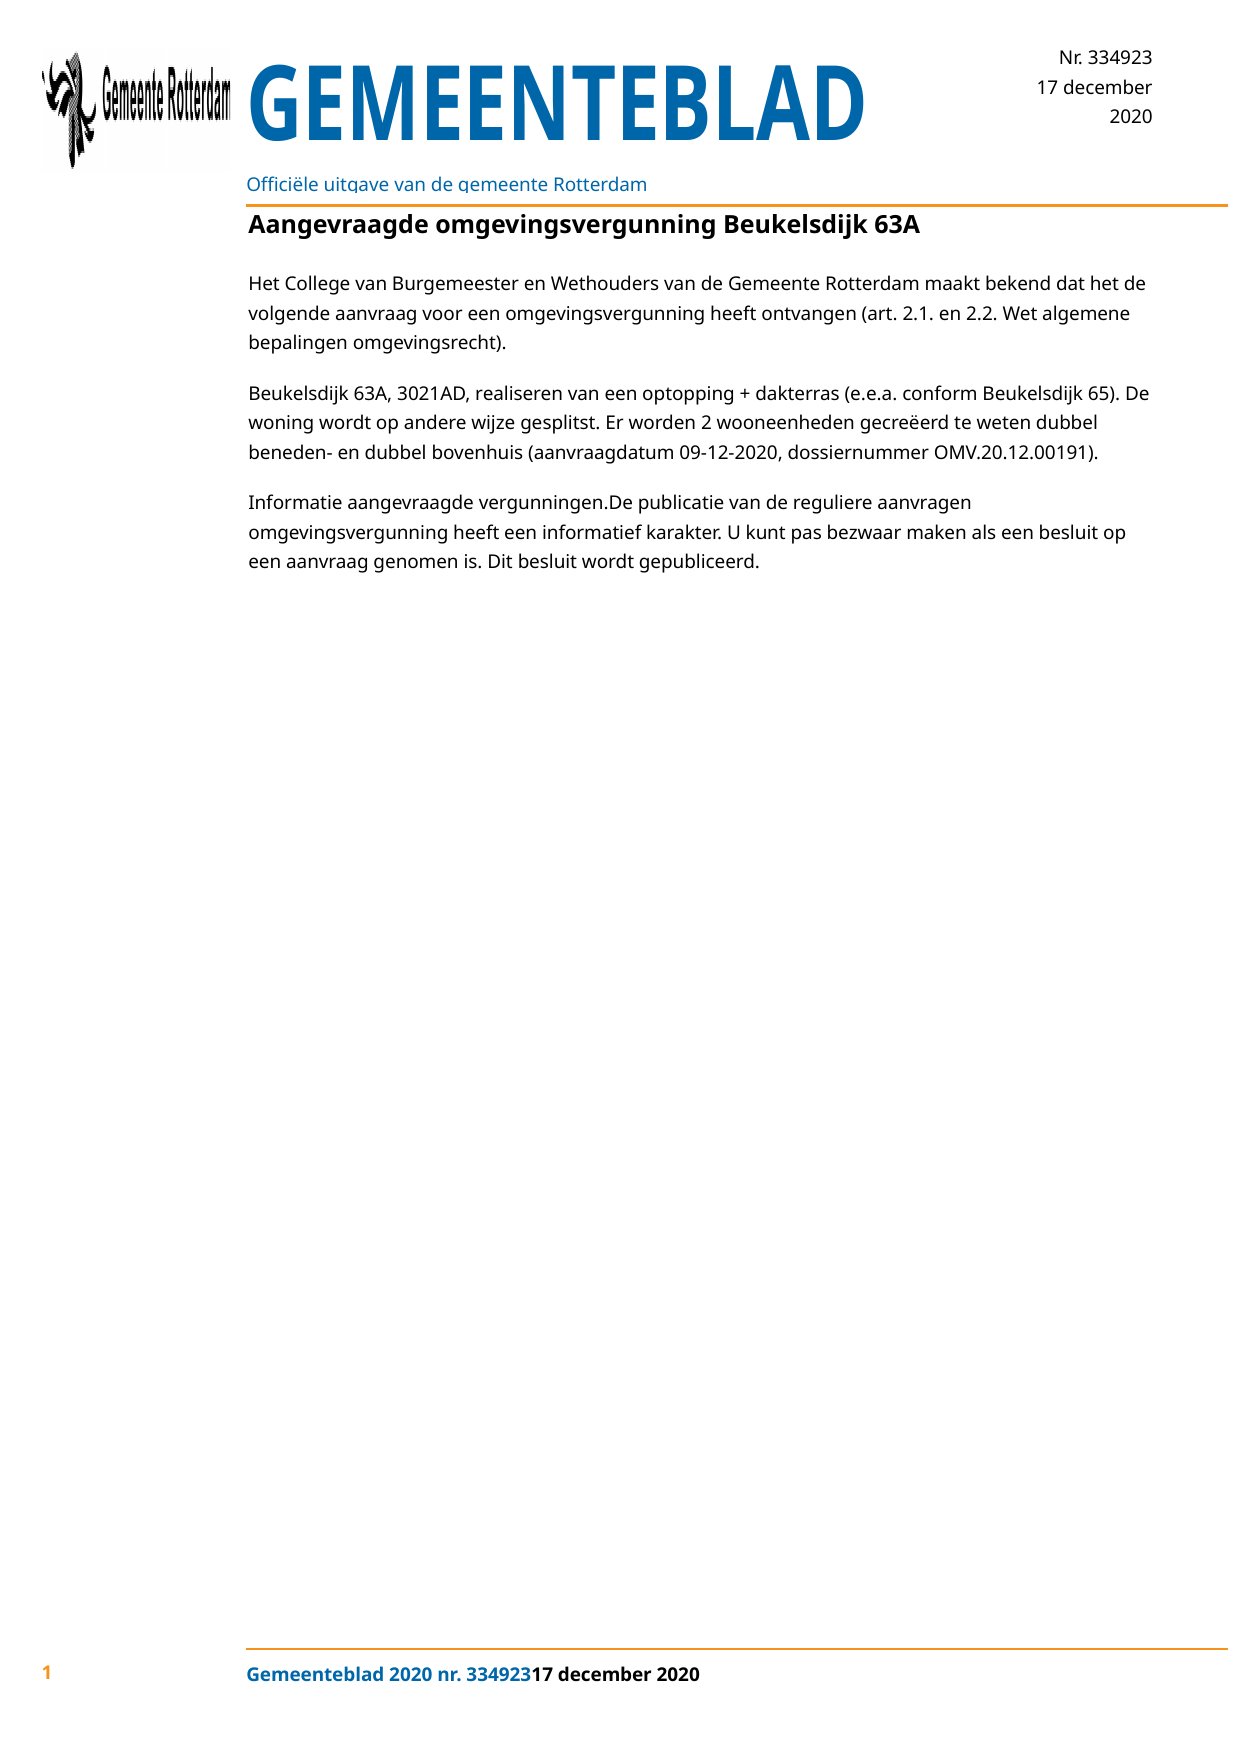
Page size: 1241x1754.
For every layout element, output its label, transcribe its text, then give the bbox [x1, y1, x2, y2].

text Beukelsdijk 63A, 3021AD, realiseren van een optopping + dakterras (e.e.a. conform Beukelsdijk 65). De woning wordt op andere wijze gesplitst. Er worden 2 wooneenheden gecreëerd te weten dubbel beneden- en dubbel bovenhuis (aanvraagdatum 09-12-2020, dossiernummer OMV.20.12.00191). [248, 380, 1152, 465]
text Aangevraagde omgevingsvergunning Beukelsdijk 63A [248, 207, 1152, 241]
text Informatie aangevraagde vergunningen.De publicatie van de reguliere aanvragen omgevingsvergunning heeft een informatief karakter. U kunt pas bezwaar maken als een besluit op een aanvraag genomen is. Dit besluit wordt gepubliceerd. [248, 489, 1152, 574]
text Het College van Burgemeester en Wethouders van de Gemeente Rotterdam maakt bekend dat het de volgende aanvraag voor een omgevingsvergunning heeft ontvangen (art. 2.1. en 2.2. Wet algemene bepalingen omgevingsrecht). [248, 270, 1152, 355]
picture [41, 47, 231, 172]
